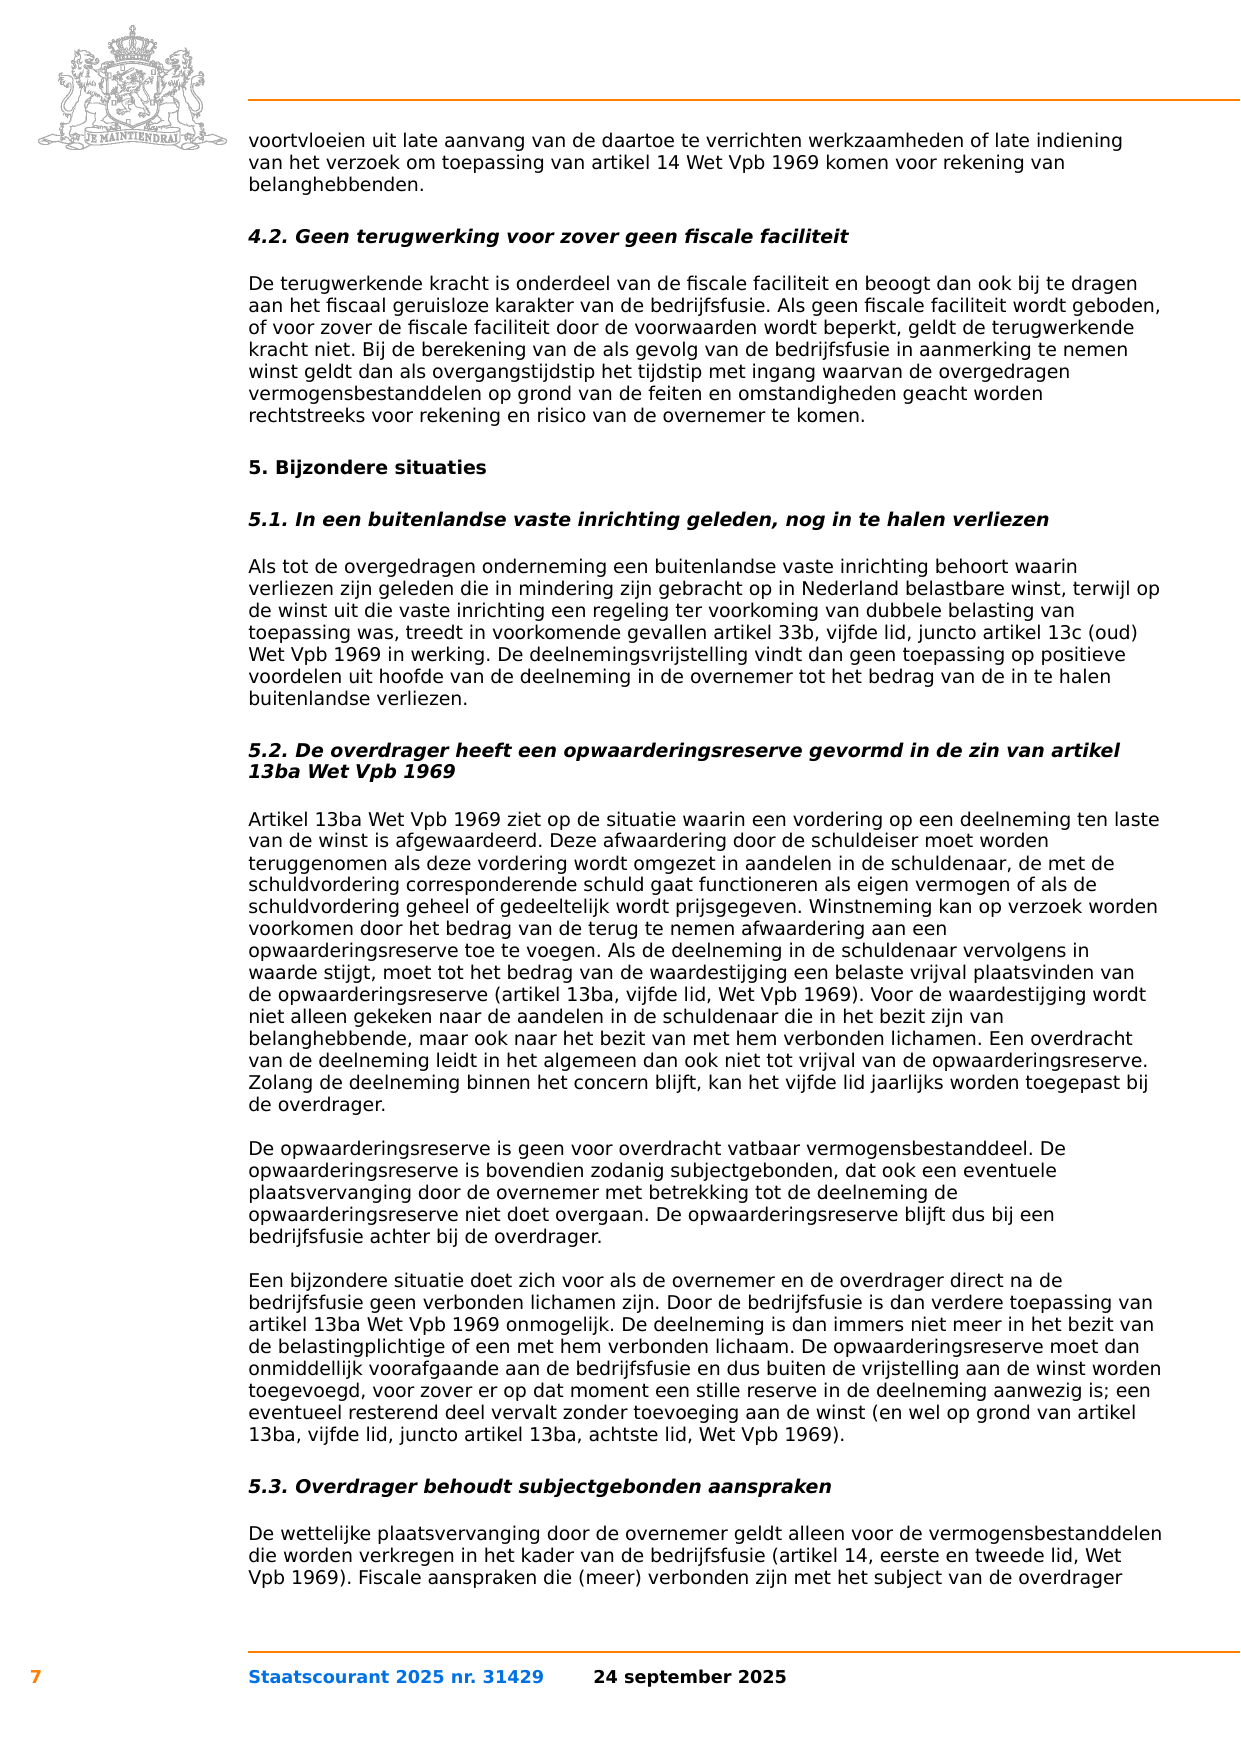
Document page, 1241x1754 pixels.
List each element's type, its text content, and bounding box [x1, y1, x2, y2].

subtitle 5.2. De overdrager heeft een opwaarderingsreserve gevormd in de zin van artikel 13ba Wet Vpb 1969 [248, 739, 1163, 783]
subtitle 5.1. In een buitenlandse vaste inrichting geleden, nog in te halen verliezen [248, 509, 1163, 531]
text De terugwerkende kracht is onderdeel van de fiscale faciliteit en beoogt dan ook bij te dragen aan het fiscaal geruisloze karakter van de bedrijfsfusie. Als geen fiscale faciliteit wordt geboden, of voor zover de fiscale faciliteit door de voorwaarden wordt beperkt, geldt de terugwerkende kracht niet. Bij de berekening van de als gevolg van de bedrijfsfusie in aanmerking te nemen winst geldt dan als overgangstijdstip het tijdstip met ingang waarvan de overgedragen vermogensbestanddelen op grond van de feiten en omstandigheden geacht worden rechtstreeks voor rekening en risico van de overnemer te komen. [248, 273, 1163, 427]
subtitle 5. Bijzondere situaties [248, 457, 1163, 479]
text De wettelijke plaatsvervanging door de overnemer geldt alleen voor de vermogensbestanddelen die worden verkregen in het kader van de bedrijfsfusie (artikel 14, eerste en tweede lid, Wet Vpb 1969). Fiscale aanspraken die (meer) verbonden zijn met het subject van de overdrager [248, 1523, 1163, 1588]
text De opwaarderingsreserve is geen voor overdracht vatbaar vermogensbestanddeel. De opwaarderingsreserve is bovendien zodanig subjectgebonden, dat ook een eventuele plaatsvervanging door de overnemer met betrekking tot de deelneming de opwaarderingsreserve niet doet overgaan. De opwaarderingsreserve blijft dus bij een bedrijfsfusie achter bij de overdrager. [248, 1138, 1163, 1248]
picture [38, 25, 227, 150]
text Een bijzondere situatie doet zich voor als de overnemer en de overdrager direct na de bedrijfsfusie geen verbonden lichamen zijn. Door de bedrijfsfusie is dan verdere toepassing van artikel 13ba Wet Vpb 1969 onmogelijk. De deelneming is dan immers niet meer in het bezit van de belastingplichtige of een met hem verbonden lichaam. De opwaarderingsreserve moet dan onmiddellijk voorafgaande aan de bedrijfsfusie en dus buiten de vrijstelling aan de winst worden toegevoegd, voor zover er op dat moment een stille reserve in de deelneming aanwezig is; een eventueel resterend deel vervalt zonder toevoeging aan de winst (en wel op grond van artikel 13ba, vijfde lid, juncto artikel 13ba, achtste lid, Wet Vpb 1969). [248, 1270, 1163, 1446]
subtitle 5.3. Overdrager behoudt subjectgebonden aanspraken [248, 1476, 1163, 1498]
subtitle 4.2. Geen terugwerking voor zover geen fiscale faciliteit [248, 226, 1163, 248]
text Als tot de overgedragen onderneming een buitenlandse vaste inrichting behoort waarin verliezen zijn geleden die in mindering zijn gebracht op in Nederland belastbare winst, terwijl op de winst uit die vaste inrichting een regeling ter voorkoming van dubbele belasting van toepassing was, treedt in voorkomende gevallen artikel 33b, vijfde lid, juncto artikel 13c (oud) Wet Vpb 1969 in werking. De deelnemingsvrijstelling vindt dan geen toepassing op positieve voordelen uit hoofde van de deelneming in de overnemer tot het bedrag van de in te halen buitenlandse verliezen. [248, 556, 1163, 709]
text voortvloeien uit late aanvang van de daartoe te verrichten werkzaamheden of late indiening van het verzoek om toepassing van artikel 14 Wet Vpb 1969 komen voor rekening van belanghebbenden. [248, 130, 1163, 196]
text Artikel 13ba Wet Vpb 1969 ziet op de situatie waarin een vordering op een deelneming ten laste van de winst is afgewaardeerd. Deze afwaardering door de schuldeiser moet worden teruggenomen als deze vordering wordt omgezet in aandelen in de schuldenaar, de met de schuldvordering corresponderende schuld gaat functioneren als eigen vermogen of als de schuldvordering geheel of gedeeltelijk wordt prijsgegeven. Winstneming kan op verzoek worden voorkomen door het bedrag van de terug te nemen afwaardering aan een opwaarderingsreserve toe te voegen. Als de deelneming in de schuldenaar vervolgens in waarde stijgt, moet tot het bedrag van de waardestijging een belaste vrijval plaatsvinden van de opwaarderingsreserve (artikel 13ba, vijfde lid, Wet Vpb 1969). Voor de waardestijging wordt niet alleen gekeken naar de aandelen in de schuldenaar die in het bezit zijn van belanghebbende, maar ook naar het bezit van met hem verbonden lichamen. Een overdracht van de deelneming leidt in het algemeen dan ook niet tot vrijval van de opwaarderingsreserve. Zolang de deelneming binnen het concern blijft, kan het vijfde lid jaarlijks worden toegepast bij de overdrager. [248, 808, 1163, 1116]
